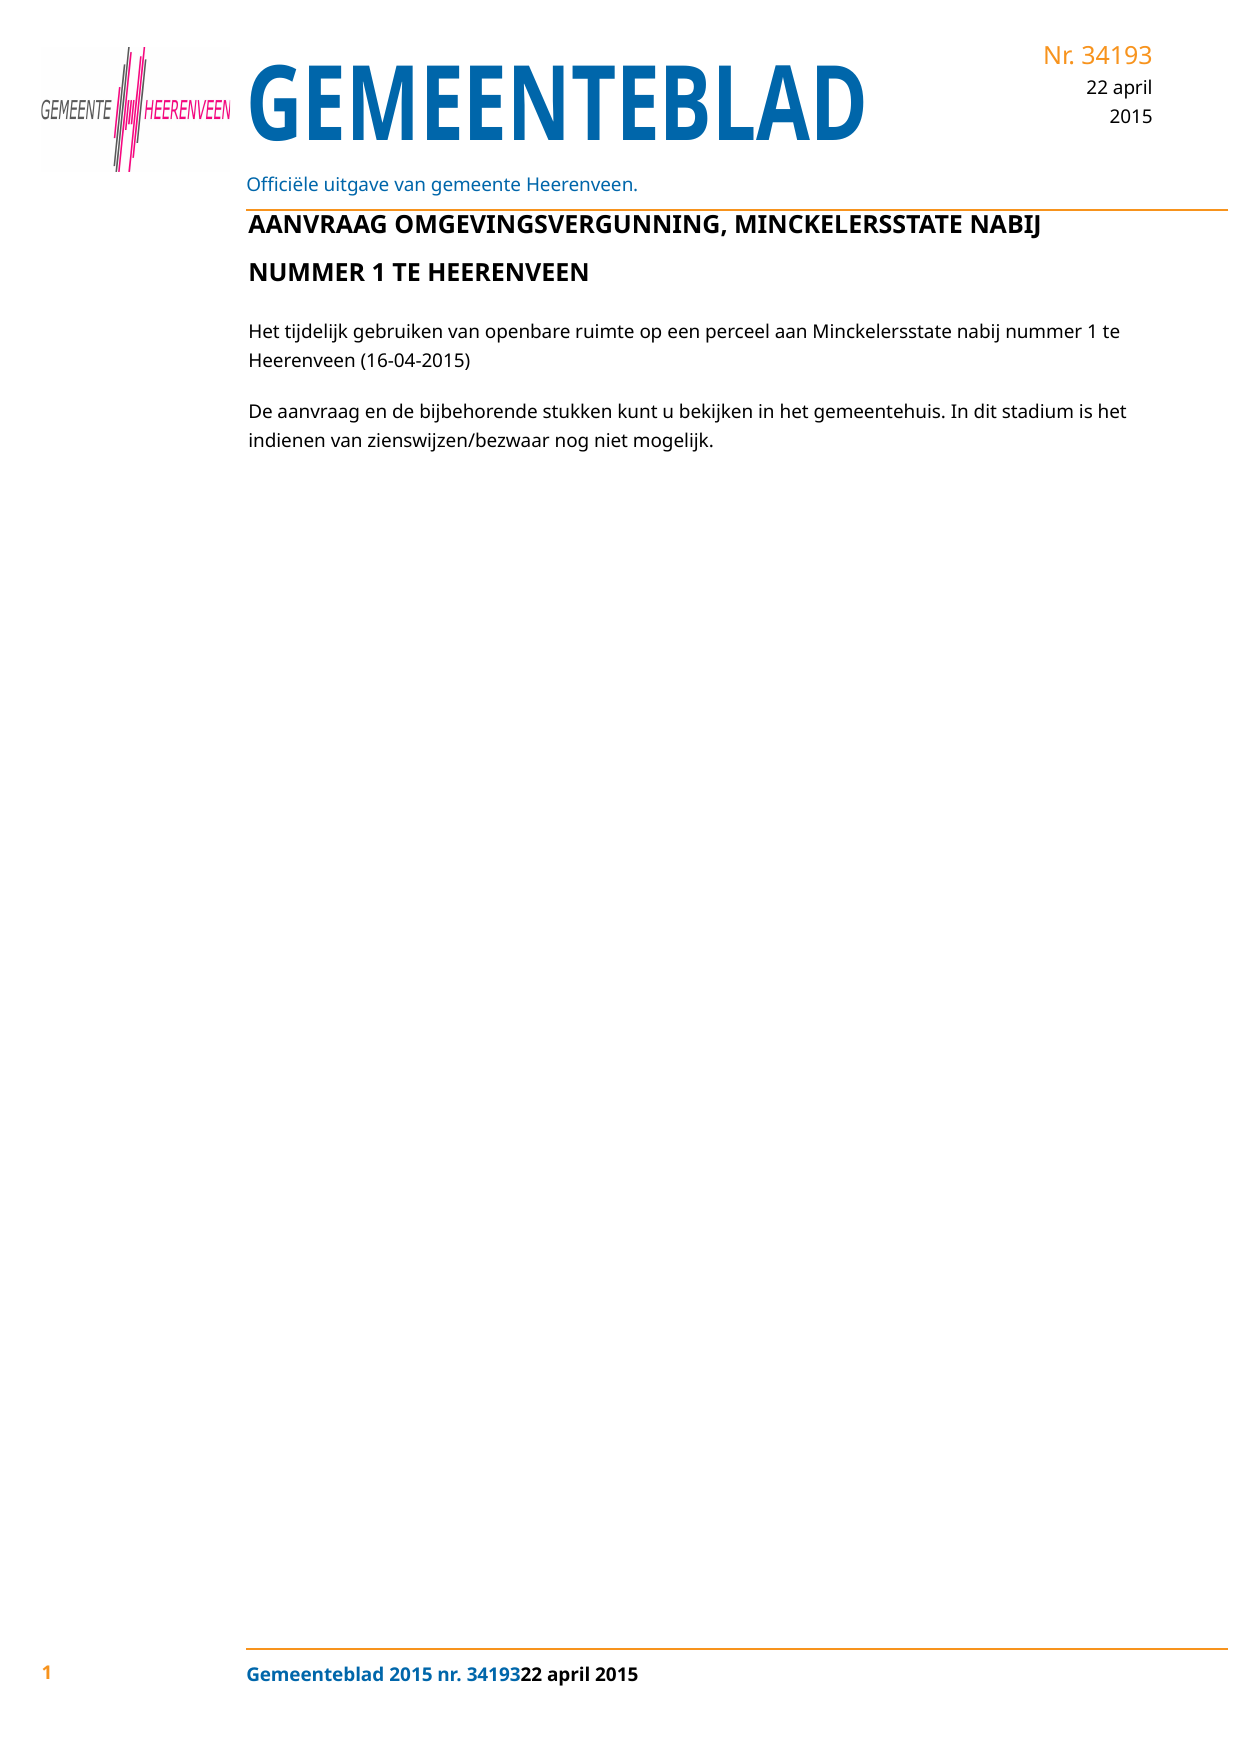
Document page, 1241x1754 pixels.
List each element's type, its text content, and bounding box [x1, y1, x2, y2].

picture [41, 47, 231, 172]
text AANVRAAG OMGEVINGSVERGUNNING, MINCKELERSSTATE NABIJ NUMMER 1 TE HEERENVEEN [248, 211, 1152, 288]
text De aanvraag en de bijbehorende stukken kunt u bekijken in het gemeentehuis. In dit stadium is het indienen van zienswijzen/bezwaar nog niet mogelijk. [248, 398, 1152, 453]
text Het tijdelijk gebruiken van openbare ruimte op een perceel aan Minckelersstate nabij nummer 1 te Heerenveen (16-04-2015) [248, 318, 1152, 373]
